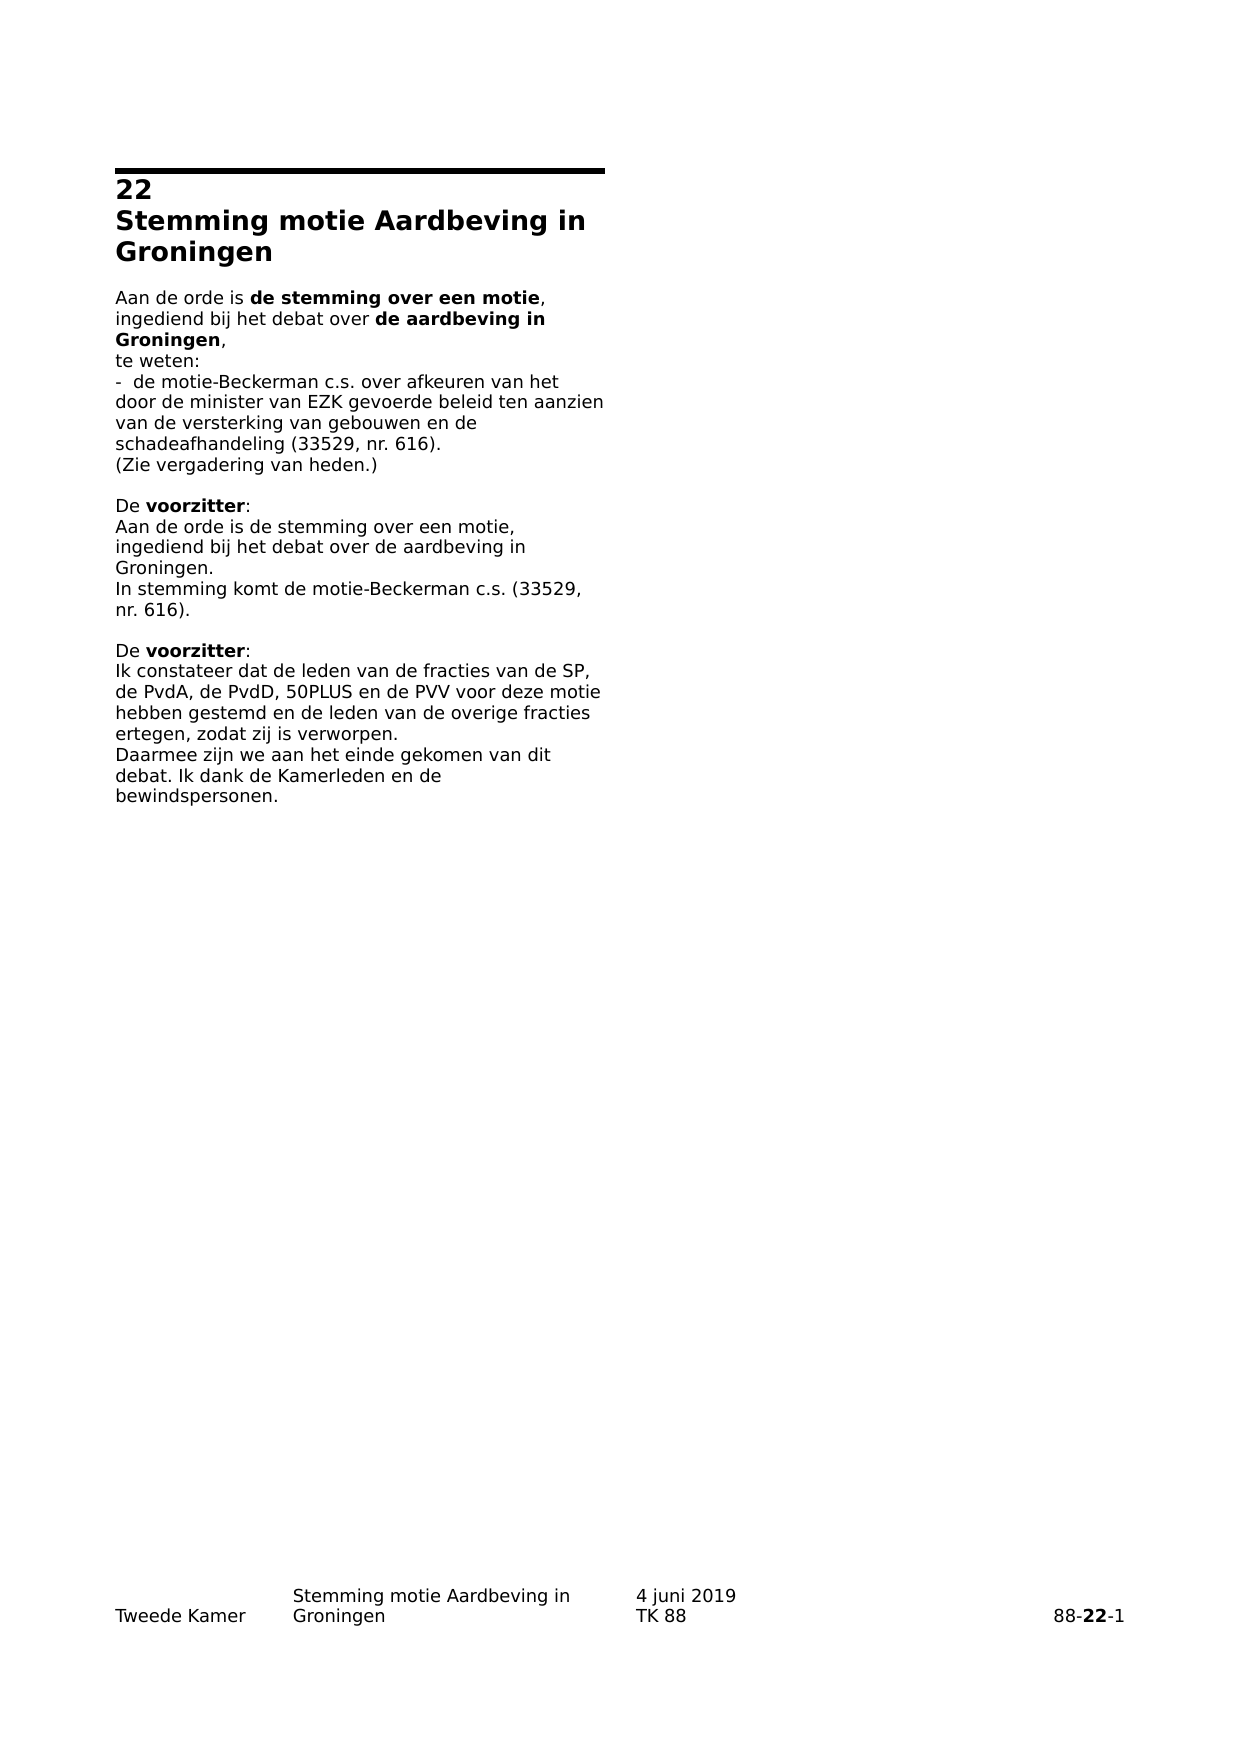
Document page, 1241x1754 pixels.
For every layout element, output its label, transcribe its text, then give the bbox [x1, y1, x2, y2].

title 22 Stemming motie Aardbeving in Groningen [115, 174, 605, 268]
text De voorzitter: [115, 641, 605, 661]
text In stemming komt de motie-Beckerman c.s. (33529, nr. 616). [115, 579, 605, 621]
text te weten: [115, 351, 605, 371]
text Aan de orde is de stemming over een motie, ingediend bij het debat over de aardbeving in Groningen. [115, 516, 605, 579]
text Daarmee zijn we aan het einde gekomen van dit debat. Ik dank de Kamerleden en de bewindspersonen. [115, 744, 605, 807]
list de motie-Beckerman c.s. over afkeuren van het door de minister van EZK gevoerde beleid ten aanzien van de versterking van gebouwen en de schadeafhandeling (33529, nr. 616). [115, 371, 605, 455]
text Aan de orde is de stemming over een motie, ingediend bij het debat over de aardbeving in Groningen, [115, 288, 605, 351]
text Ik constateer dat de leden van de fracties van de SP, de PvdA, de PvdD, 50PLUS en de PVV voor deze motie hebben gestemd en de leden van de overige fracties ertegen, zodat zij is verworpen. [115, 661, 605, 744]
text De voorzitter: [115, 496, 605, 516]
text (Zie vergadering van heden.) [115, 455, 605, 476]
